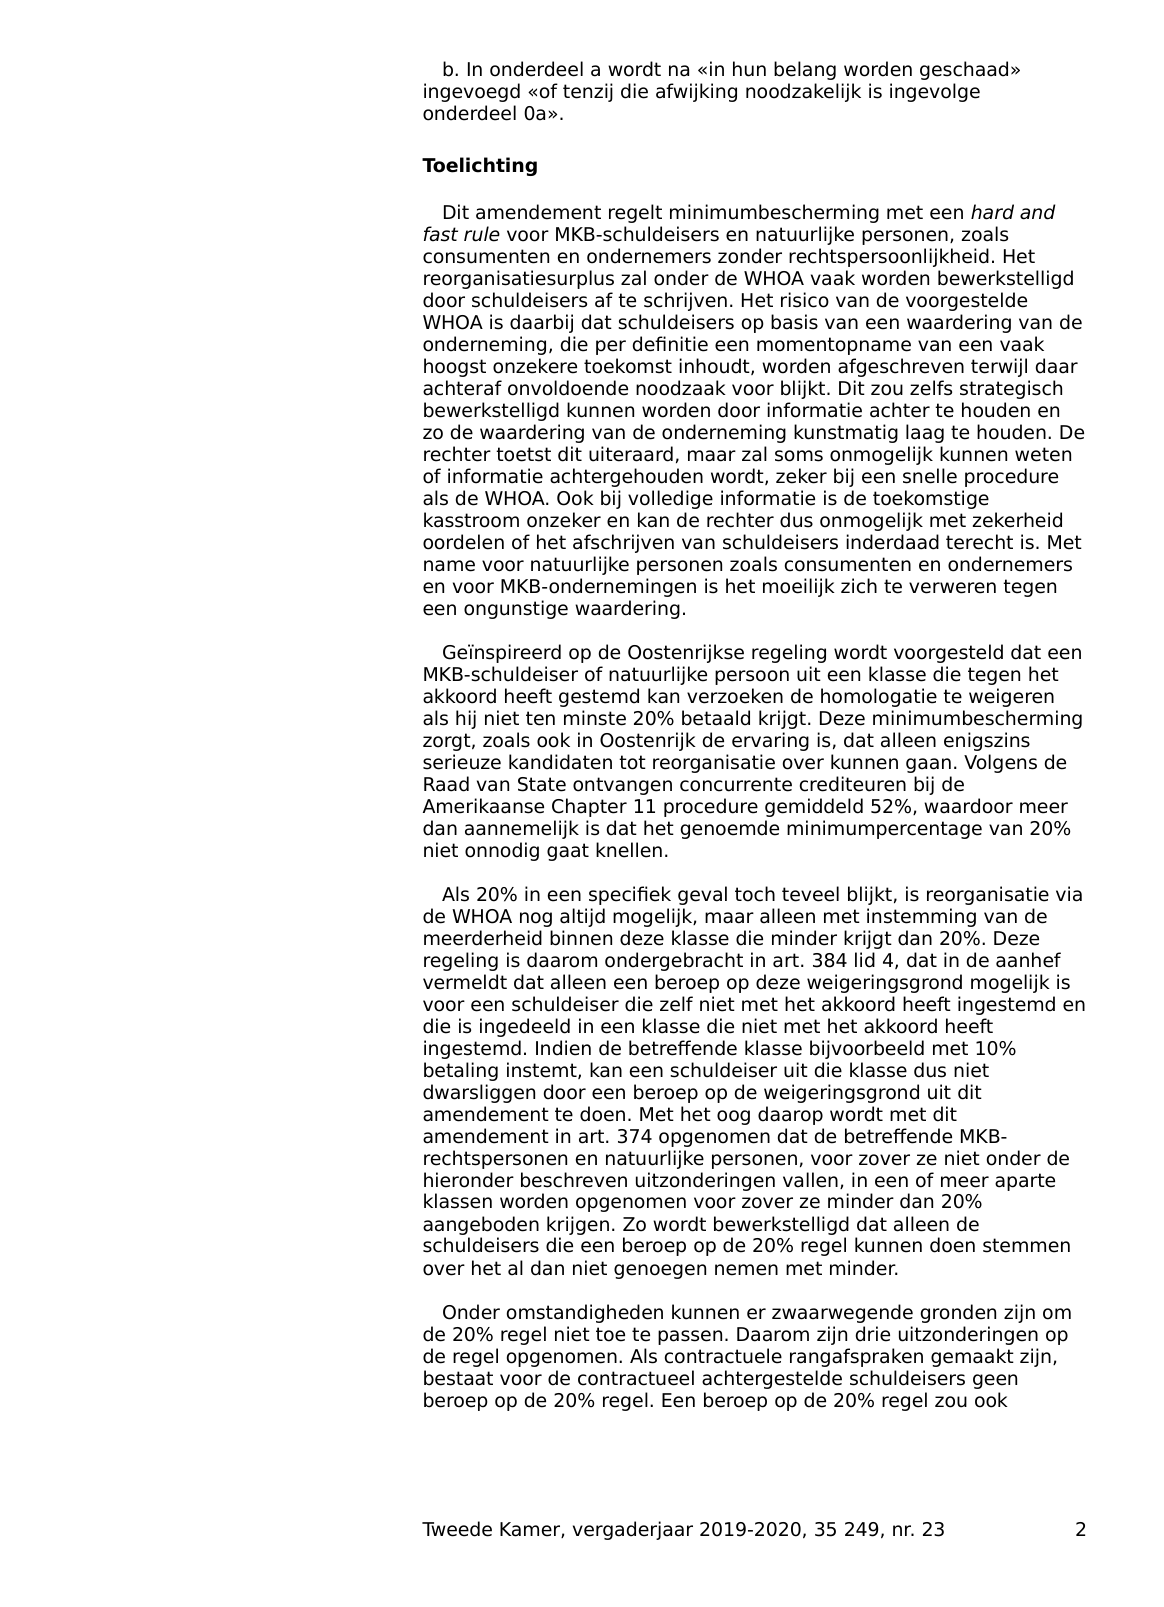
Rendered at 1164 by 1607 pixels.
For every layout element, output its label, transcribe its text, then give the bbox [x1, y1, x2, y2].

text b. In onderdeel a wordt na «in hun belang worden geschaad» ingevoegd «of tenzij die afwijking noodzakelijk is ingevolge onderdeel 0a». [422, 59, 1087, 125]
text Als 20% in een specifiek geval toch teveel blijkt, is reorganisatie via de WHOA nog altijd mogelijk, maar alleen met instemming van de meerderheid binnen deze klasse die minder krijgt dan 20%. Deze regeling is daarom ondergebracht in art. 384 lid 4, dat in de aanhef vermeldt dat alleen een beroep op deze weigeringsgrond mogelijk is voor een schuldeiser die zelf niet met het akkoord heeft ingestemd en die is ingedeeld in een klasse die niet met het akkoord heeft ingestemd. Indien de betreffende klasse bijvoorbeeld met 10% betaling instemt, kan een schuldeiser uit die klasse dus niet dwarsliggen door een beroep op de weigeringsgrond uit dit amendement te doen. Met het oog daarop wordt met dit amendement in art. 374 opgenomen dat de betreffende MKB-rechtspersonen en natuurlijke personen, voor zover ze niet onder de hieronder beschreven uitzonderingen vallen, in een of meer aparte klassen worden opgenomen voor zover ze minder dan 20% aangeboden krijgen. Zo wordt bewerkstelligd dat alleen de schuldeisers die een beroep op de 20% regel kunnen doen stemmen over het al dan niet genoegen nemen met minder. [422, 884, 1087, 1279]
subtitle Toelichting [422, 155, 1087, 177]
text Geïnspireerd op de Oostenrijkse regeling wordt voorgesteld dat een MKB-schuldeiser of natuurlijke persoon uit een klasse die tegen het akkoord heeft gestemd kan verzoeken de homologatie te weigeren als hij niet ten minste 20% betaald krijgt. Deze minimumbescherming zorgt, zoals ook in Oostenrijk de ervaring is, dat alleen enigszins serieuze kandidaten tot reorganisatie over kunnen gaan. Volgens de Raad van State ontvangen concurrente crediteuren bij de Amerikaanse Chapter 11 procedure gemiddeld 52%, waardoor meer dan aannemelijk is dat het genoemde minimumpercentage van 20% niet onnodig gaat knellen. [422, 642, 1087, 862]
text Onder omstandigheden kunnen er zwaarwegende gronden zijn om de 20% regel niet toe te passen. Daarom zijn drie uitzonderingen op de regel opgenomen. Als contractuele rangafspraken gemaakt zijn, bestaat voor de contractueel achtergestelde schuldeisers geen beroep op de 20% regel. Een beroep op de 20% regel zou ook [422, 1302, 1087, 1411]
text Dit amendement regelt minimumbescherming met een hard and fast rule voor MKB-schuldeisers en natuurlijke personen, zoals consumenten en ondernemers zonder rechtspersoonlijkheid. Het reorganisatiesurplus zal onder de WHOA vaak worden bewerkstelligd door schuldeisers af te schrijven. Het risico van de voorgestelde WHOA is daarbij dat schuldeisers op basis van een waardering van de onderneming, die per definitie een momentopname van een vaak hoogst onzekere toekomst inhoudt, worden afgeschreven terwijl daar achteraf onvoldoende noodzaak voor blijkt. Dit zou zelfs strategisch bewerkstelligd kunnen worden door informatie achter te houden en zo de waardering van de onderneming kunstmatig laag te houden. De rechter toetst dit uiteraard, maar zal soms onmogelijk kunnen weten of informatie achtergehouden wordt, zeker bij een snelle procedure als de WHOA. Ook bij volledige informatie is de toekomstige kasstroom onzeker en kan de rechter dus onmogelijk met zekerheid oordelen of het afschrijven van schuldeisers inderdaad terecht is. Met name voor natuurlijke personen zoals consumenten en ondernemers en voor MKB-ondernemingen is het moeilijk zich te verweren tegen een ongunstige waardering. [422, 202, 1087, 619]
